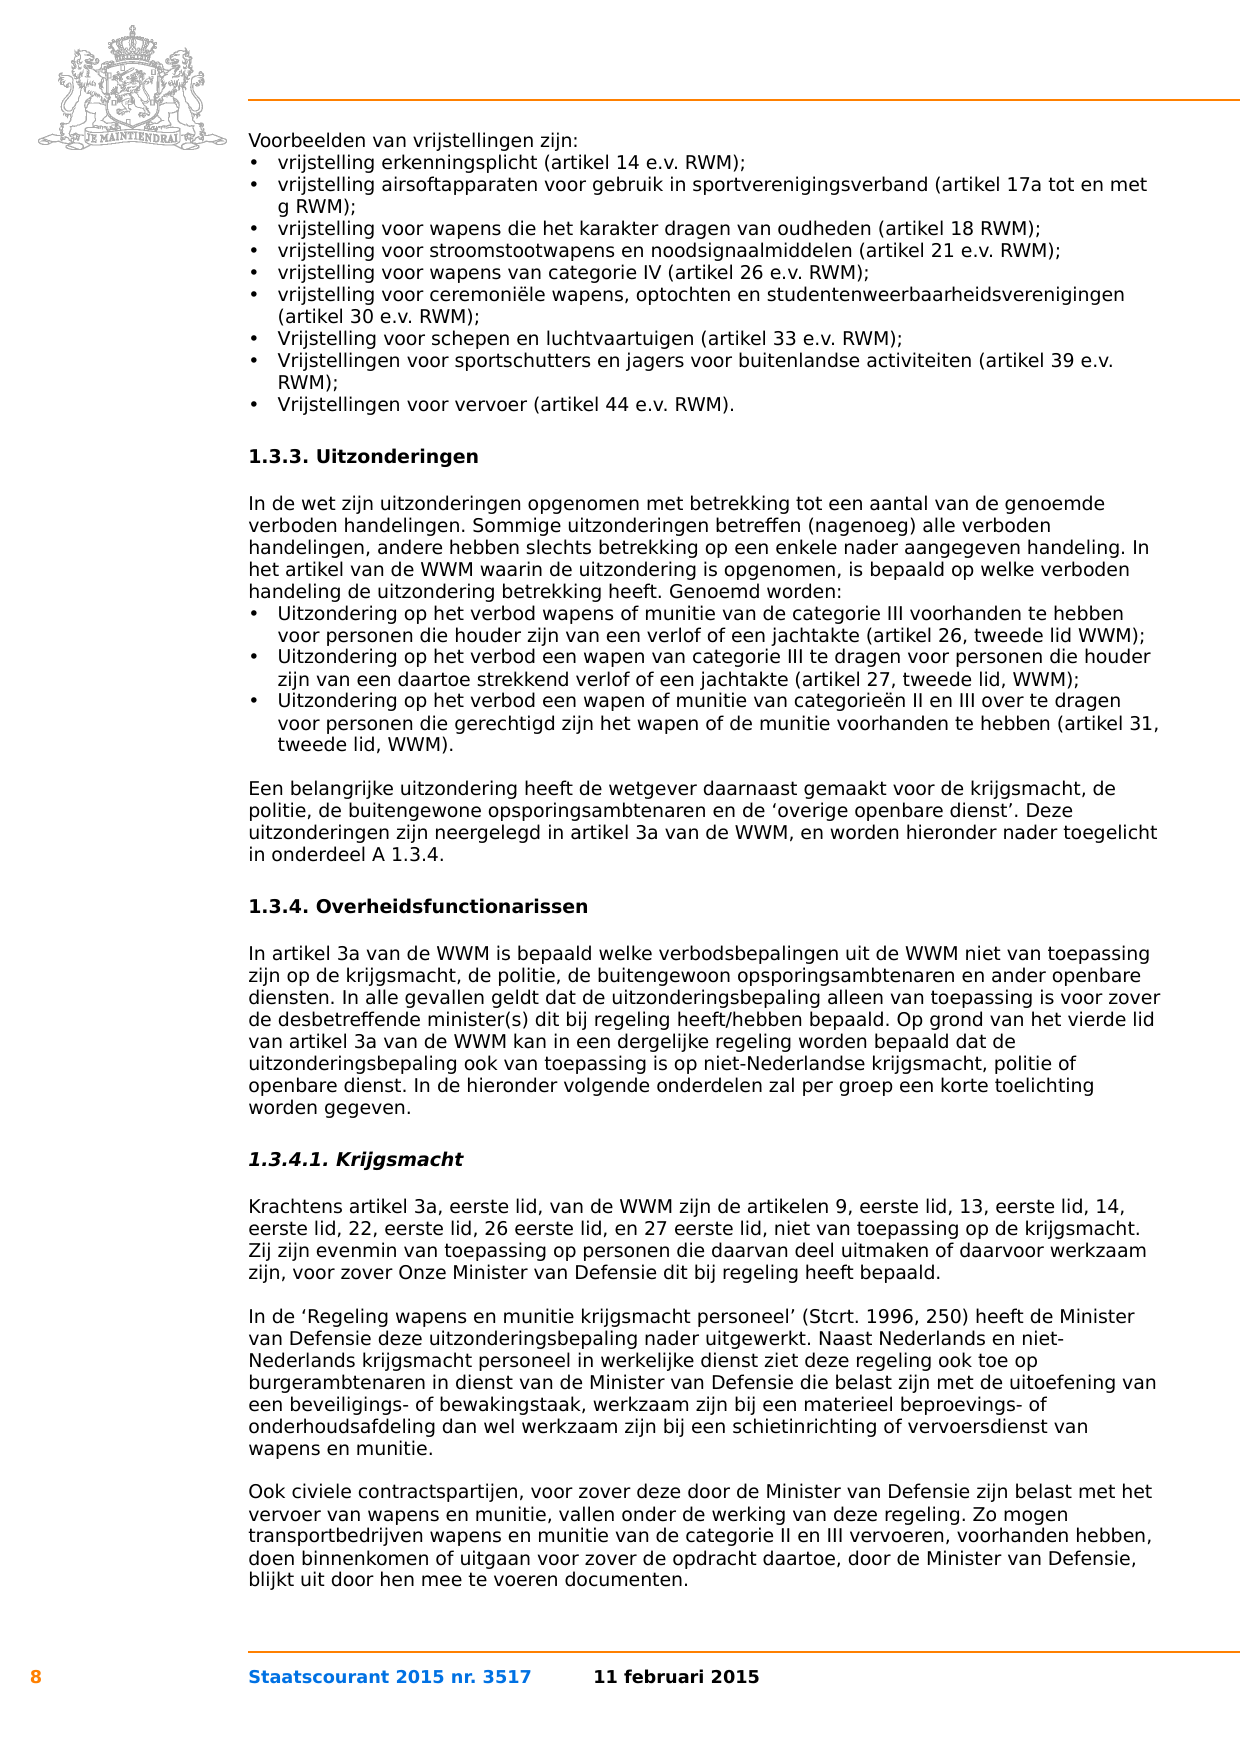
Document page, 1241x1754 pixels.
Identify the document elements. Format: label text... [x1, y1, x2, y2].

text • Vrijstellingen voor vervoer (artikel 44 e.v. RWM). [248, 394, 1163, 416]
subtitle 1.3.4.1. Krijgsmacht [248, 1149, 1163, 1171]
text Krachtens artikel 3a, eerste lid, van de WWM zijn de artikelen 9, eerste lid, 13, eerste lid, 14, eerste lid, 22, eerste lid, 26 eerste lid, en 27 eerste lid, niet van toepassing op de krijgsmacht. Zij zijn evenmin van toepassing op personen die daarvan deel uitmaken of daarvoor werkzaam zijn, voor zover Onze Minister van Defensie dit bij regeling heeft bepaald. [248, 1196, 1163, 1284]
text • Uitzondering op het verbod wapens of munitie van de categorie III voorhanden te hebben voor personen die houder zijn van een verlof of een jachtakte (artikel 26, tweede lid WWM); [248, 602, 1163, 646]
text • vrijstelling erkenningsplicht (artikel 14 e.v. RWM); [248, 152, 1163, 174]
subtitle 1.3.3. Uitzonderingen [248, 446, 1163, 468]
text • vrijstelling voor stroomstootwapens en noodsignaalmiddelen (artikel 21 e.v. RWM); [248, 240, 1163, 262]
text • Vrijstelling voor schepen en luchtvaartuigen (artikel 33 e.v. RWM); [248, 328, 1163, 350]
text • vrijstelling airsoftapparaten voor gebruik in sportverenigingsverband (artikel 17a tot en met g RWM); [248, 174, 1163, 218]
text • vrijstelling voor ceremoniële wapens, optochten en studentenweerbaarheidsverenigingen (artikel 30 e.v. RWM); [248, 284, 1163, 328]
text Voorbeelden van vrijstellingen zijn: [248, 130, 1163, 152]
text • Vrijstellingen voor sportschutters en jagers voor buitenlandse activiteiten (artikel 39 e.v. RWM); [248, 350, 1163, 394]
text Ook civiele contractspartijen, voor zover deze door de Minister van Defensie zijn belast met het vervoer van wapens en munitie, vallen onder de werking van deze regeling. Zo mogen transportbedrijven wapens en munitie van de categorie II en III vervoeren, voorhanden hebben, doen binnenkomen of uitgaan voor zover de opdracht daartoe, door de Minister van Defensie, blijkt uit door hen mee te voeren documenten. [248, 1481, 1163, 1591]
text Een belangrijke uitzondering heeft de wetgever daarnaast gemaakt voor de krijgsmacht, de politie, de buitengewone opsporingsambtenaren en de ‘overige openbare dienst’. Deze uitzonderingen zijn neergelegd in artikel 3a van de WWM, en worden hieronder nader toegelicht in onderdeel A 1.3.4. [248, 778, 1163, 866]
text In artikel 3a van de WWM is bepaald welke verbodsbepalingen uit de WWM niet van toepassing zijn op de krijgsmacht, de politie, de buitengewoon opsporingsambtenaren en ander openbare diensten. In alle gevallen geldt dat de uitzonderingsbepaling alleen van toepassing is voor zover de desbetreffende minister(s) dit bij regeling heeft/hebben bepaald. Op grond van het vierde lid van artikel 3a van de WWM kan in een dergelijke regeling worden bepaald dat de uitzonderingsbepaling ook van toepassing is op niet-Nederlandse krijgsmacht, politie of openbare dienst. In de hieronder volgende onderdelen zal per groep een korte toelichting worden gegeven. [248, 943, 1163, 1119]
text • vrijstelling voor wapens die het karakter dragen van oudheden (artikel 18 RWM); [248, 218, 1163, 240]
text • Uitzondering op het verbod een wapen van categorie III te dragen voor personen die houder zijn van een daartoe strekkend verlof of een jachtakte (artikel 27, tweede lid, WWM); [248, 646, 1163, 690]
text • vrijstelling voor wapens van categorie IV (artikel 26 e.v. RWM); [248, 262, 1163, 284]
text In de ‘Regeling wapens en munitie krijgsmacht personeel’ (Stcrt. 1996, 250) heeft de Minister van Defensie deze uitzonderingsbepaling nader uitgewerkt. Naast Nederlands en niet-Nederlands krijgsmacht personeel in werkelijke dienst ziet deze regeling ook toe op burgerambtenaren in dienst van de Minister van Defensie die belast zijn met de uitoefening van een beveiligings- of bewakingstaak, werkzaam zijn bij een materieel beproevings- of onderhoudsafdeling dan wel werkzaam zijn bij een schietinrichting of vervoersdienst van wapens en munitie. [248, 1306, 1163, 1459]
text • Uitzondering op het verbod een wapen of munitie van categorieën II en III over te dragen voor personen die gerechtigd zijn het wapen of de munitie voorhanden te hebben (artikel 31, tweede lid, WWM). [248, 690, 1163, 756]
text In de wet zijn uitzonderingen opgenomen met betrekking tot een aantal van de genoemde verboden handelingen. Sommige uitzonderingen betreffen (nagenoeg) alle verboden handelingen, andere hebben slechts betrekking op een enkele nader aangegeven handeling. In het artikel van de WWM waarin de uitzondering is opgenomen, is bepaald op welke verboden handeling de uitzondering betrekking heeft. Genoemd worden: [248, 493, 1163, 602]
subtitle 1.3.4. Overheidsfunctionarissen [248, 896, 1163, 918]
picture [38, 25, 227, 150]
